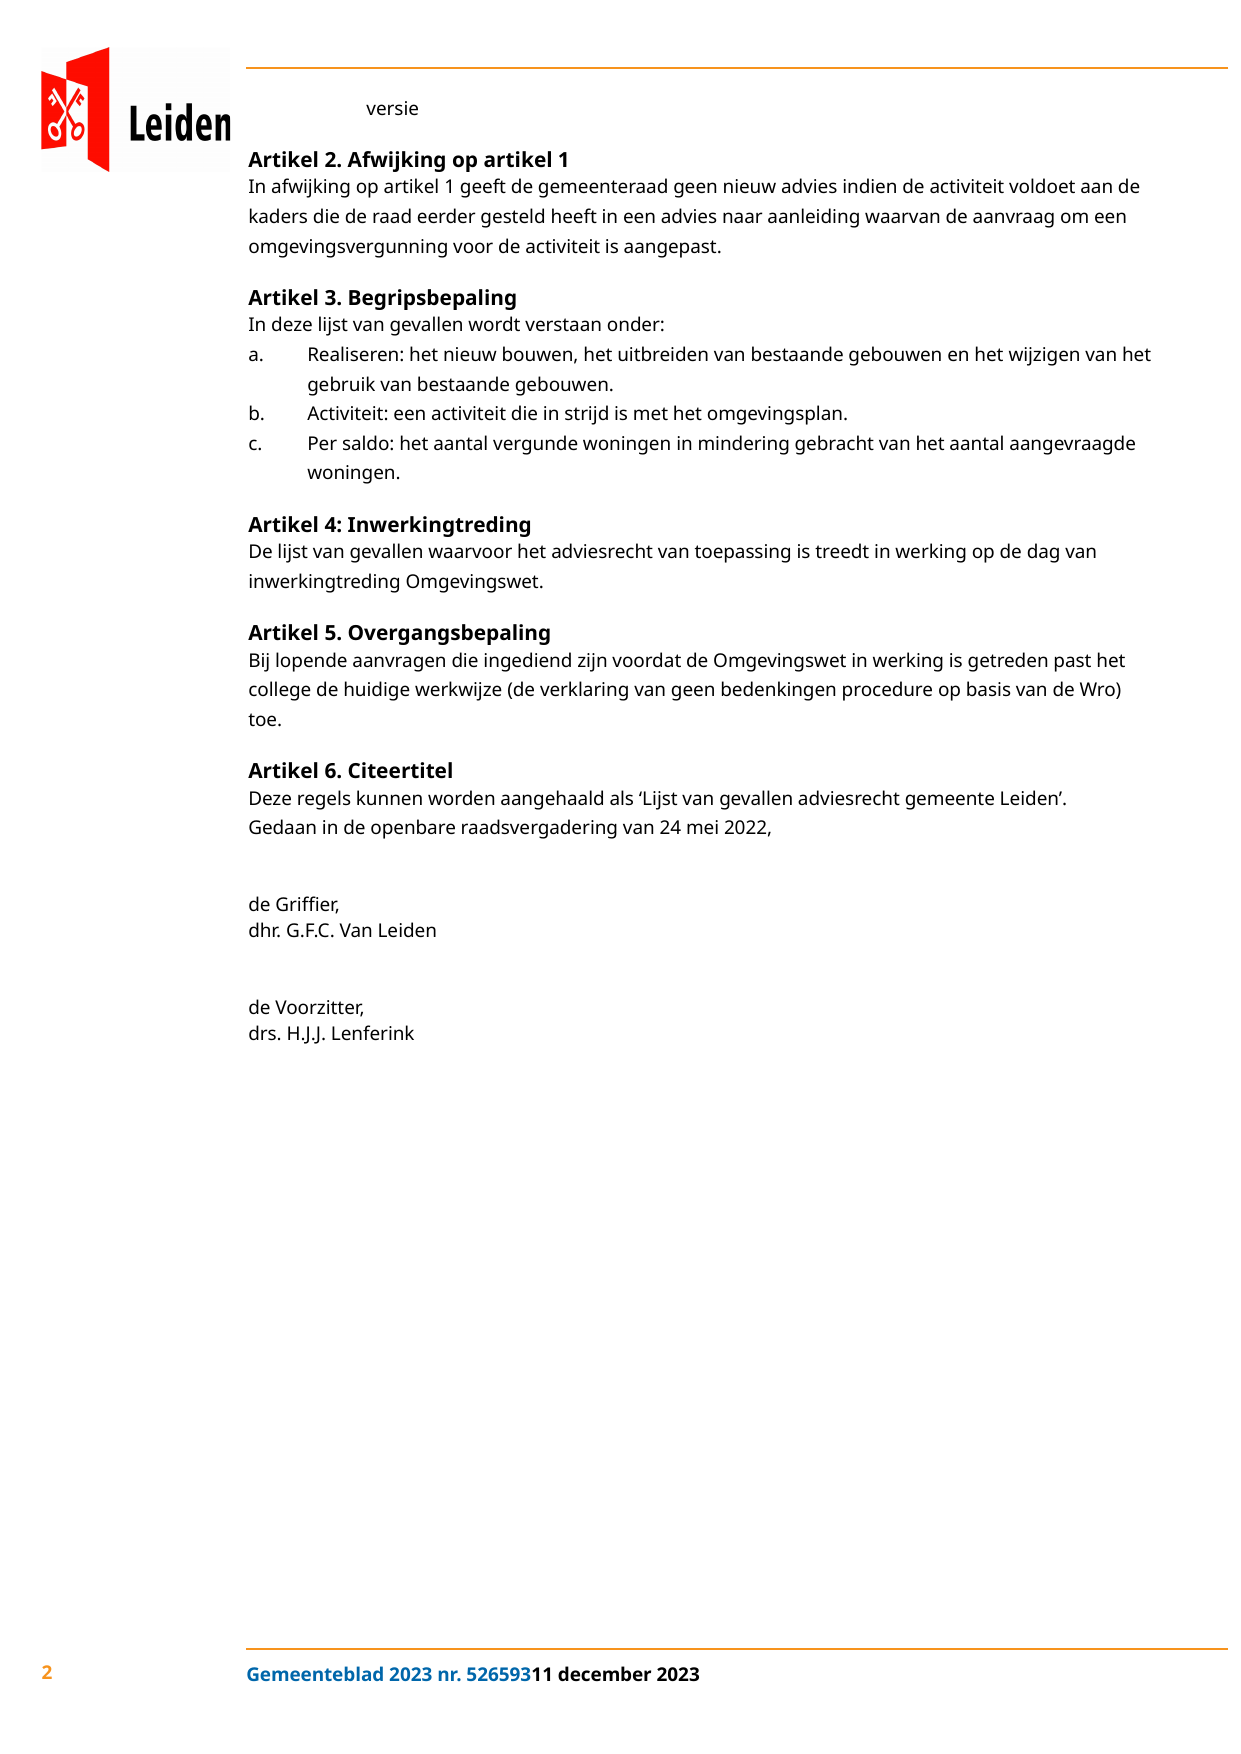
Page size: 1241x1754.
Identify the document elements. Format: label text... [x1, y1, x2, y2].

list Per saldo: het aantal vergunde woningen in mindering gebracht van het aantal aangevraagde woningen. [248, 430, 1152, 485]
text de Griffier, [248, 892, 1152, 917]
text dhr. G.F.C. Van Leiden [248, 917, 1152, 943]
text Artikel 3. Begripsbepaling [248, 283, 1152, 312]
text Artikel 5. Overgangsbepaling [248, 618, 1152, 647]
text Artikel 4: Inwerkingtreding [248, 510, 1152, 538]
text Artikel 2. Afwijking op artikel 1 [248, 145, 1152, 174]
picture [41, 47, 231, 172]
list Activiteit: een activiteit die in strijd is met het omgevingsplan. [248, 400, 1152, 426]
list versie [307, 95, 1152, 121]
text Bij lopende aanvragen die ingediend zijn voordat de Omgevingswet in werking is getreden past het college de huidige werkwijze (de verklaring van geen bedenkingen procedure op basis van de Wro) toe. [248, 647, 1152, 732]
text de Voorzitter, [248, 994, 1152, 1020]
list Realiseren: het nieuw bouwen, het uitbreiden van bestaande gebouwen en het wijzigen van het gebruik van bestaande gebouwen. [248, 341, 1152, 397]
text drs. H.J.J. Lenferink [248, 1020, 1152, 1046]
text Deze regels kunnen worden aangehaald als ‘Lijst van gevallen adviesrecht gemeente Leiden’. [248, 785, 1152, 811]
text Gedaan in de openbare raadsvergadering van 24 mei 2022, [248, 814, 1152, 840]
text In afwijking op artikel 1 geeft de gemeenteraad geen nieuw advies indien de activiteit voldoet aan de kaders die de raad eerder gesteld heeft in een advies naar aanleiding waarvan de aanvraag om een omgevingsvergunning voor de activiteit is aangepast. [248, 174, 1152, 258]
text Artikel 6. Citeertitel [248, 756, 1152, 785]
text De lijst van gevallen waarvoor het adviesrecht van toepassing is treedt in werking op de dag van inwerkingtreding Omgevingswet. [248, 538, 1152, 594]
text In deze lijst van gevallen wordt verstaan onder: [248, 312, 1152, 337]
